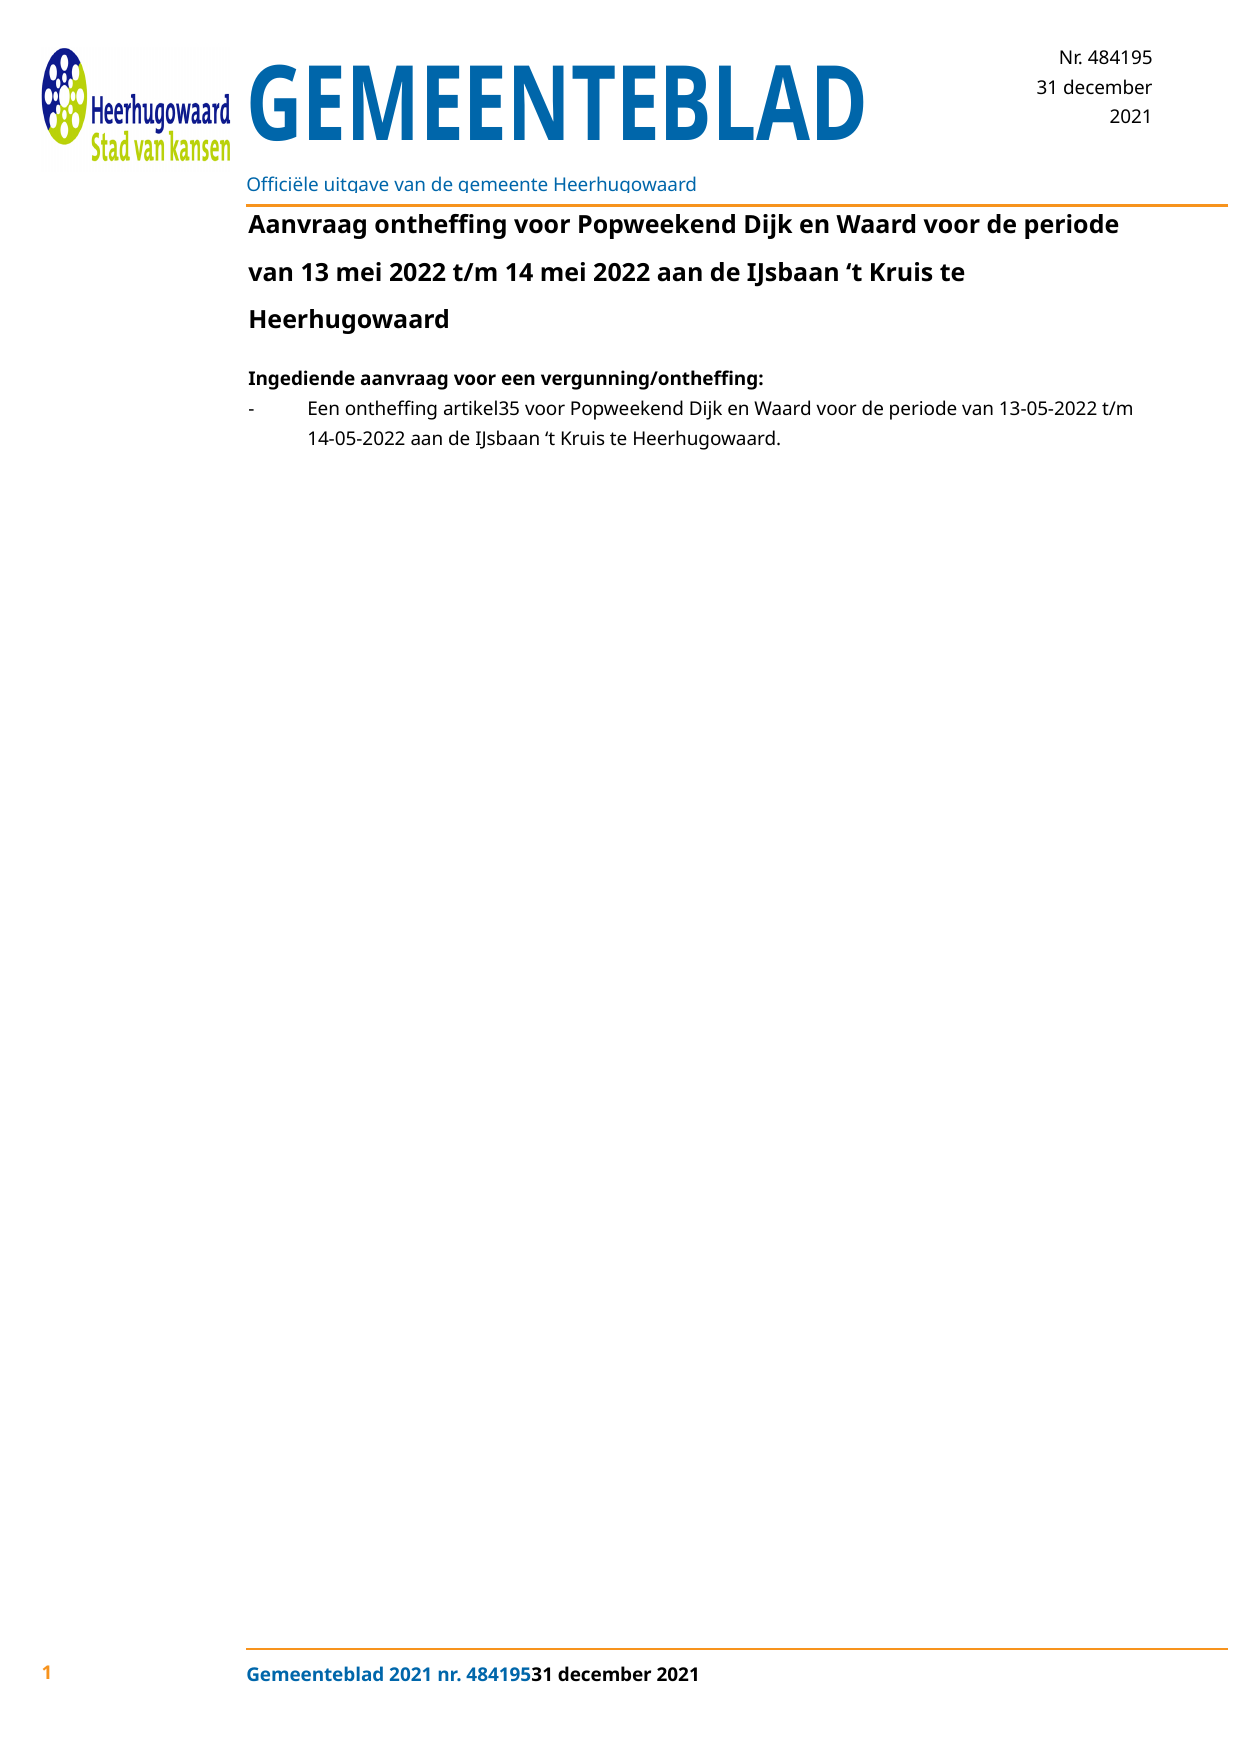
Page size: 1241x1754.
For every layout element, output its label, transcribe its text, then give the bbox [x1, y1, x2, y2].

text Aanvraag ontheffing voor Popweekend Dijk en Waard voor de periode van 13 mei 2022 t/m 14 mei 2022 aan de IJsbaan ‘t Kruis te Heerhugowaard [248, 207, 1152, 336]
text Ingediende aanvraag voor een vergunning/ontheffing: [248, 366, 1152, 391]
list Een ontheffing artikel35 voor Popweekend Dijk en Waard voor de periode van 13-05-2022 t/m 14-05-2022 aan de IJsbaan ‘t Kruis te Heerhugowaard. [248, 395, 1152, 450]
picture [41, 47, 231, 172]
